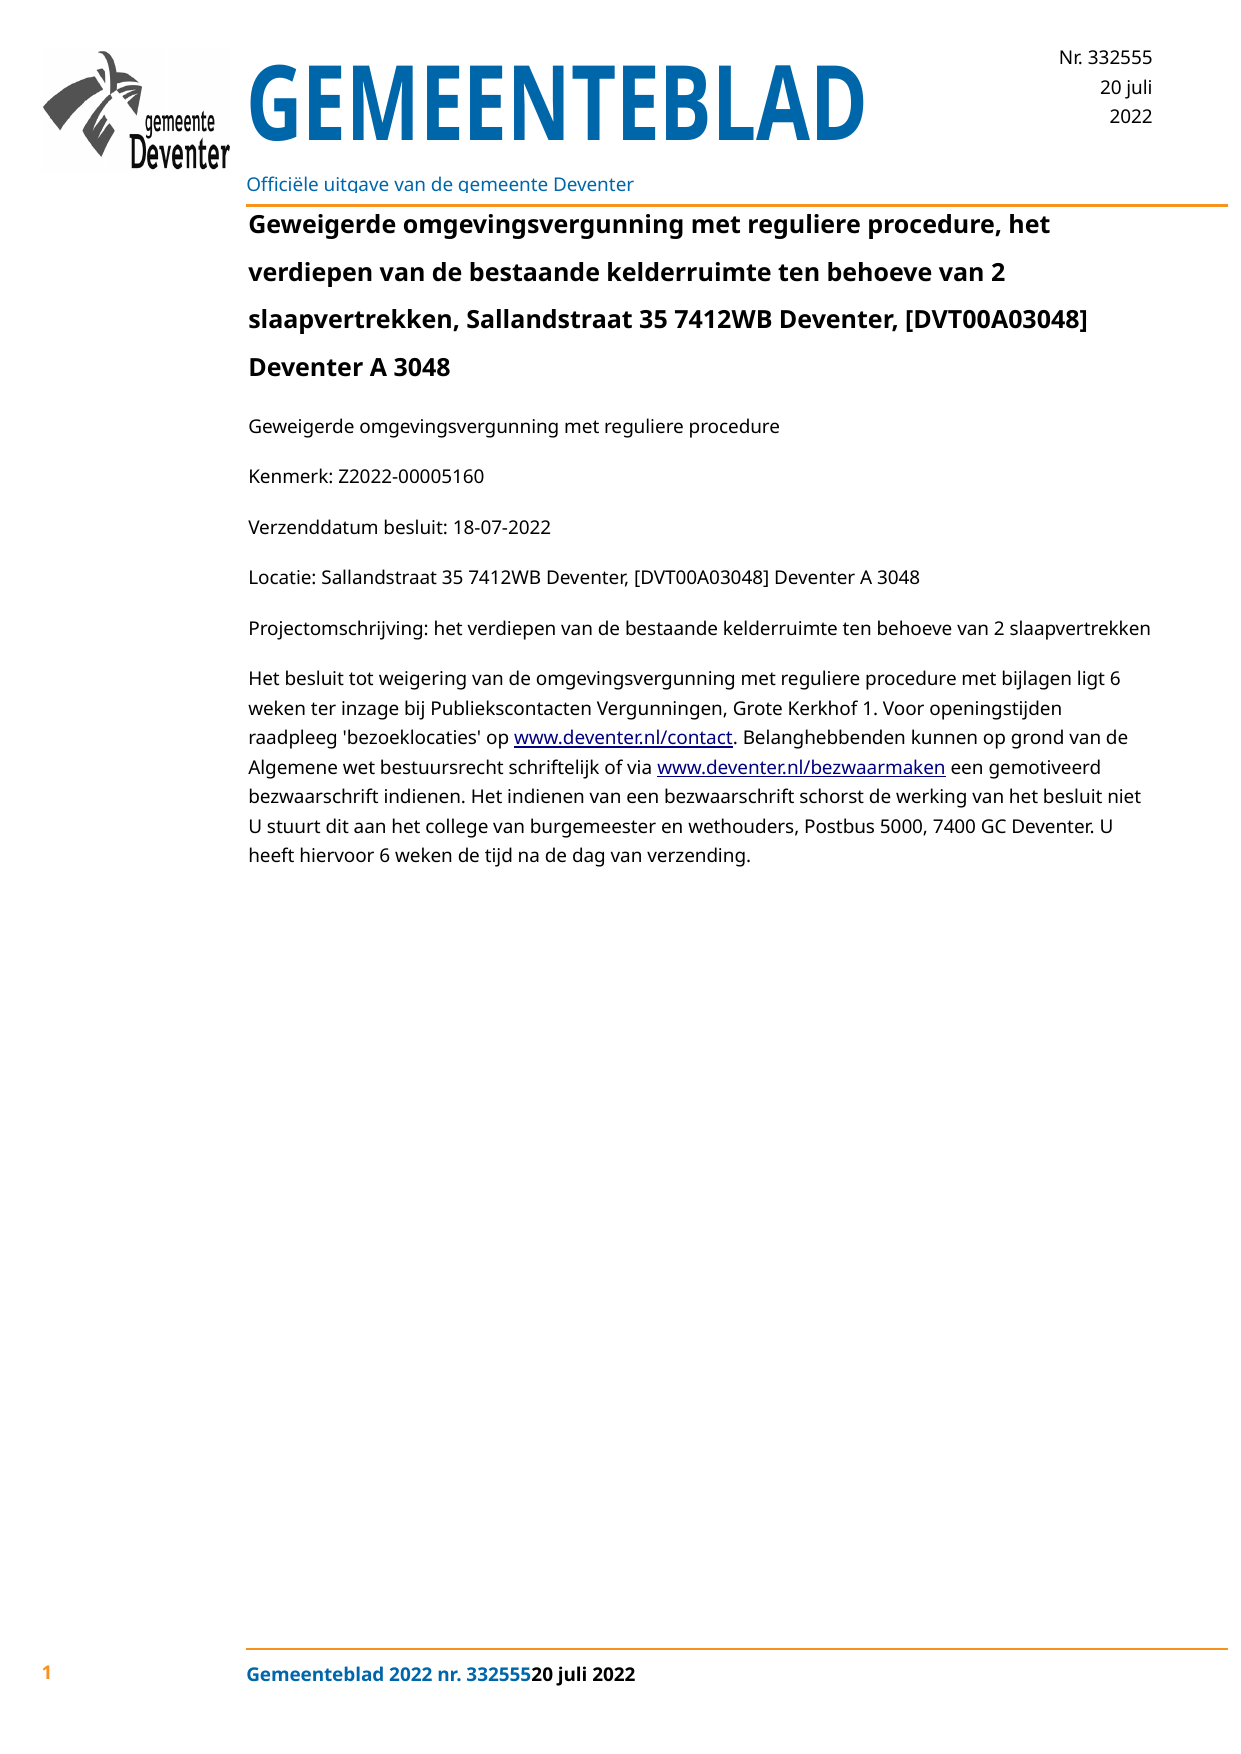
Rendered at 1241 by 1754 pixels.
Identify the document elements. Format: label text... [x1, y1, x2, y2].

picture [41, 47, 231, 172]
text Verzenddatum besluit: 18-07-2022 [248, 514, 1152, 540]
text Geweigerde omgevingsvergunning met reguliere procedure, het verdiepen van de bestaande kelderruimte ten behoeve van 2 slaapvertrekken, Sallandstraat 35 7412WB Deventer, [DVT00A03048] Deventer A 3048 [248, 207, 1152, 384]
text Het besluit tot weigering van de omgevingsvergunning met reguliere procedure met bijlagen ligt 6 weken ter inzage bij Publiekscontacten Vergunningen, Grote Kerkhof 1. Voor openingstijden raadpleeg 'bezoeklocaties' op www.deventer.nl/contact. Belanghebbenden kunnen op grond van de Algemene wet bestuursrecht schriftelijk of via www.deventer.nl/bezwaarmaken een gemotiveerd bezwaarschrift indienen. Het indienen van een bezwaarschrift schorst de werking van het besluit niet U stuurt dit aan het college van burgemeester en wethouders, Postbus 5000, 7400 GC Deventer. U heeft hiervoor 6 weken de tijd na de dag van verzending. [248, 665, 1152, 868]
text Geweigerde omgevingsvergunning met reguliere procedure [248, 413, 1152, 439]
text Projectomschrijving: het verdiepen van de bestaande kelderruimte ten behoeve van 2 slaapvertrekken [248, 615, 1152, 641]
text Kenmerk: Z2022-00005160 [248, 463, 1152, 489]
text Locatie: Sallandstraat 35 7412WB Deventer, [DVT00A03048] Deventer A 3048 [248, 564, 1152, 590]
